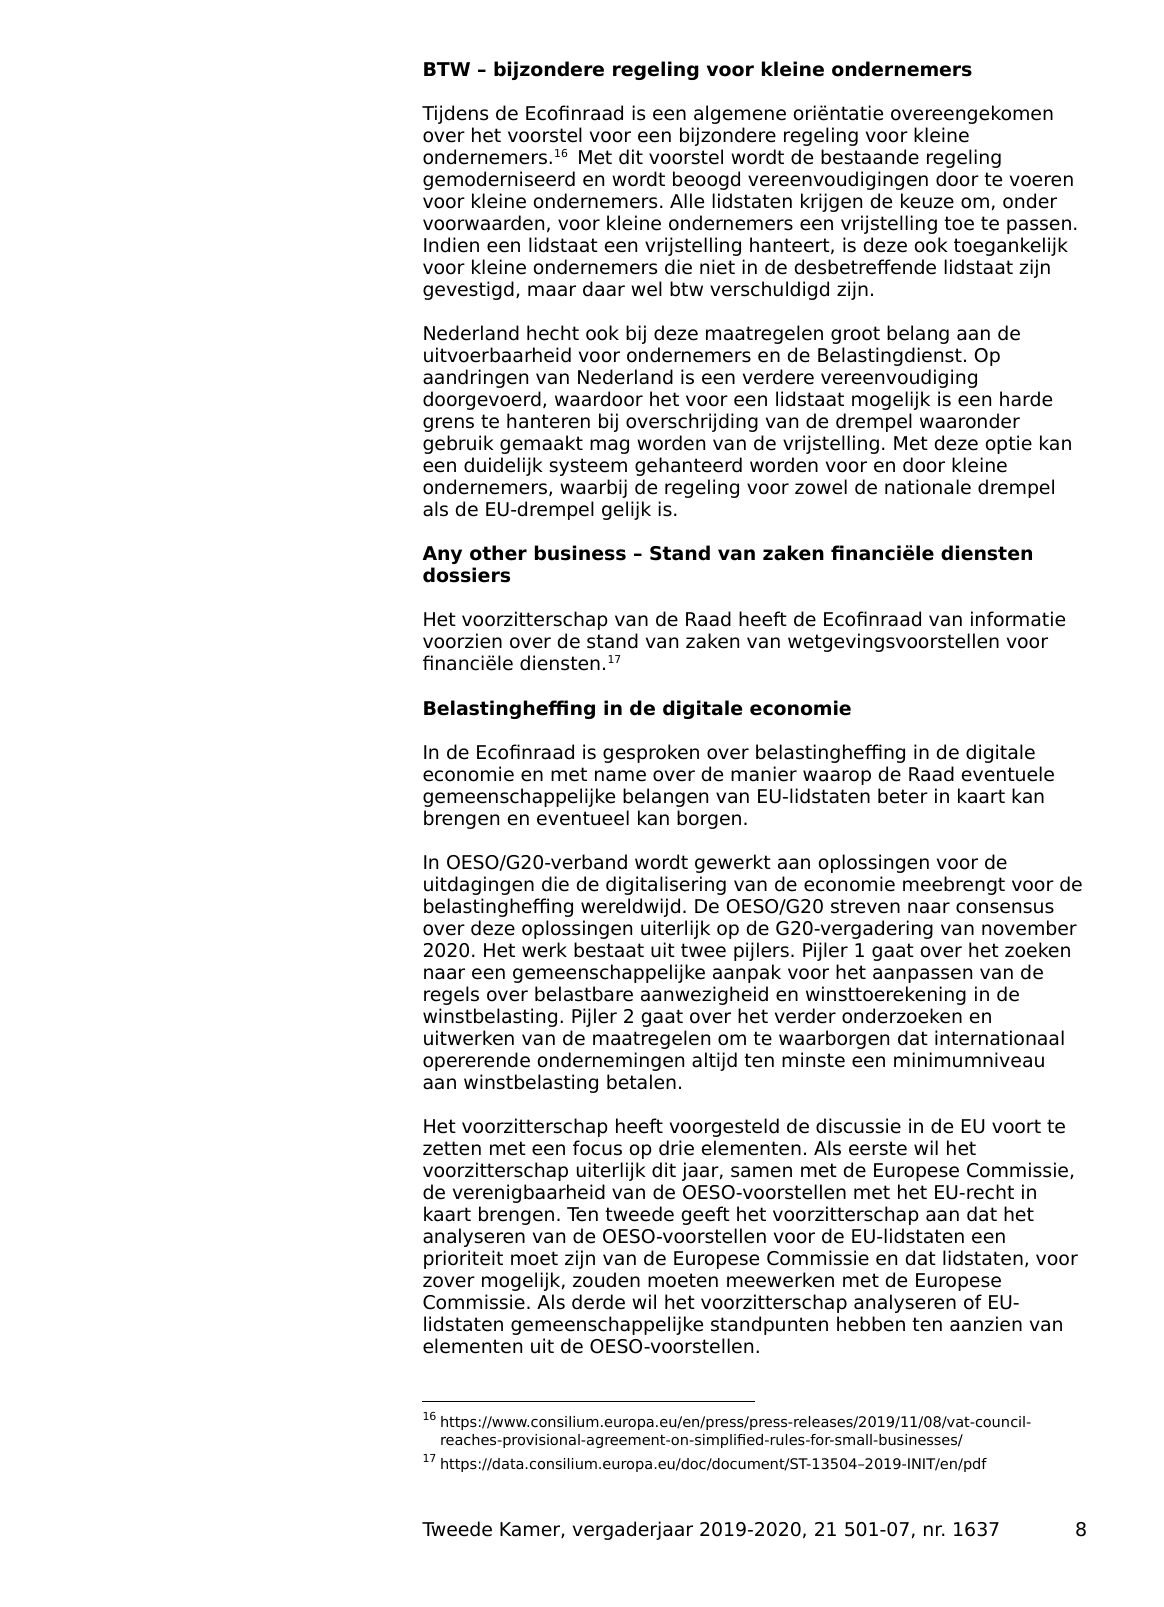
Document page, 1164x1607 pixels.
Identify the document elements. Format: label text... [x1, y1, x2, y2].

text https://data.consilium.europa.eu/doc/document/ST-13504–2019-INIT/en/pdf [422, 1452, 1087, 1474]
subtitle BTW – bijzondere regeling voor kleine ondernemers [422, 59, 1087, 81]
text In OESO/G20-verband wordt gewerkt aan oplossingen voor de uitdagingen die de digitalisering van de economie meebrengt voor de belastingheffing wereldwijd. De OESO/G20 streven naar consensus over deze oplossingen uiterlijk op de G20-vergadering van november 2020. Het werk bestaat uit twee pijlers. Pijler 1 gaat over het zoeken naar een gemeenschappelijke aanpak voor het aanpassen van de regels over belastbare aanwezigheid en winsttoerekening in de winstbelasting. Pijler 2 gaat over het verder onderzoeken en uitwerken van de maatregelen om te waarborgen dat internationaal opererende ondernemingen altijd ten minste een minimumniveau aan winstbelasting betalen. [422, 852, 1087, 1093]
text Tijdens de Ecofinraad is een algemene oriëntatie overeengekomen over het voorstel voor een bijzondere regeling voor kleine ondernemers. Met dit voorstel wordt de bestaande regeling gemoderniseerd en wordt beoogd vereenvoudigingen door te voeren voor kleine ondernemers. Alle lidstaten krijgen de keuze om, onder voorwaarden, voor kleine ondernemers een vrijstelling toe te passen. Indien een lidstaat een vrijstelling hanteert, is deze ook toegankelijk voor kleine ondernemers die niet in de desbetreffende lidstaat zijn gevestigd, maar daar wel btw verschuldigd zijn. [422, 103, 1087, 301]
subtitle Belastingheffing in de digitale economie [422, 697, 1087, 719]
subtitle Any other business – Stand van zaken financiële diensten dossiers [422, 543, 1087, 587]
text Het voorzitterschap heeft voorgesteld de discussie in de EU voort te zetten met een focus op drie elementen. Als eerste wil het voorzitterschap uiterlijk dit jaar, samen met de Europese Commissie, de verenigbaarheid van de OESO-voorstellen met het EU-recht in kaart brengen. Ten tweede geeft het voorzitterschap aan dat het analyseren van de OESO-voorstellen voor de EU-lidstaten een prioriteit moet zijn van de Europese Commissie en dat lidstaten, voor zover mogelijk, zouden moeten meewerken met de Europese Commissie. Als derde wil het voorzitterschap analyseren of EU-lidstaten gemeenschappelijke standpunten hebben ten aanzien van elementen uit de OESO-voorstellen. [422, 1116, 1087, 1357]
text https://www.consilium.europa.eu/en/press/press-releases/2019/11/08/vat-council-reaches-provisional-agreement-on-simplified-rules-for-small-businesses/ [422, 1410, 1087, 1449]
text In de Ecofinraad is gesproken over belastingheffing in de digitale economie en met name over de manier waarop de Raad eventuele gemeenschappelijke belangen van EU-lidstaten beter in kaart kan brengen en eventueel kan borgen. [422, 742, 1087, 829]
text Nederland hecht ook bij deze maatregelen groot belang aan de uitvoerbaarheid voor ondernemers en de Belastingdienst. Op aandringen van Nederland is een verdere vereenvoudiging doorgevoerd, waardoor het voor een lidstaat mogelijk is een harde grens te hanteren bij overschrijding van de drempel waaronder gebruik gemaakt mag worden van de vrijstelling. Met deze optie kan een duidelijk systeem gehanteerd worden voor en door kleine ondernemers, waarbij de regeling voor zowel de nationale drempel als de EU-drempel gelijk is. [422, 323, 1087, 521]
text Het voorzitterschap van de Raad heeft de Ecofinraad van informatie voorzien over de stand van zaken van wetgevingsvoorstellen voor financiële diensten. [422, 609, 1087, 675]
